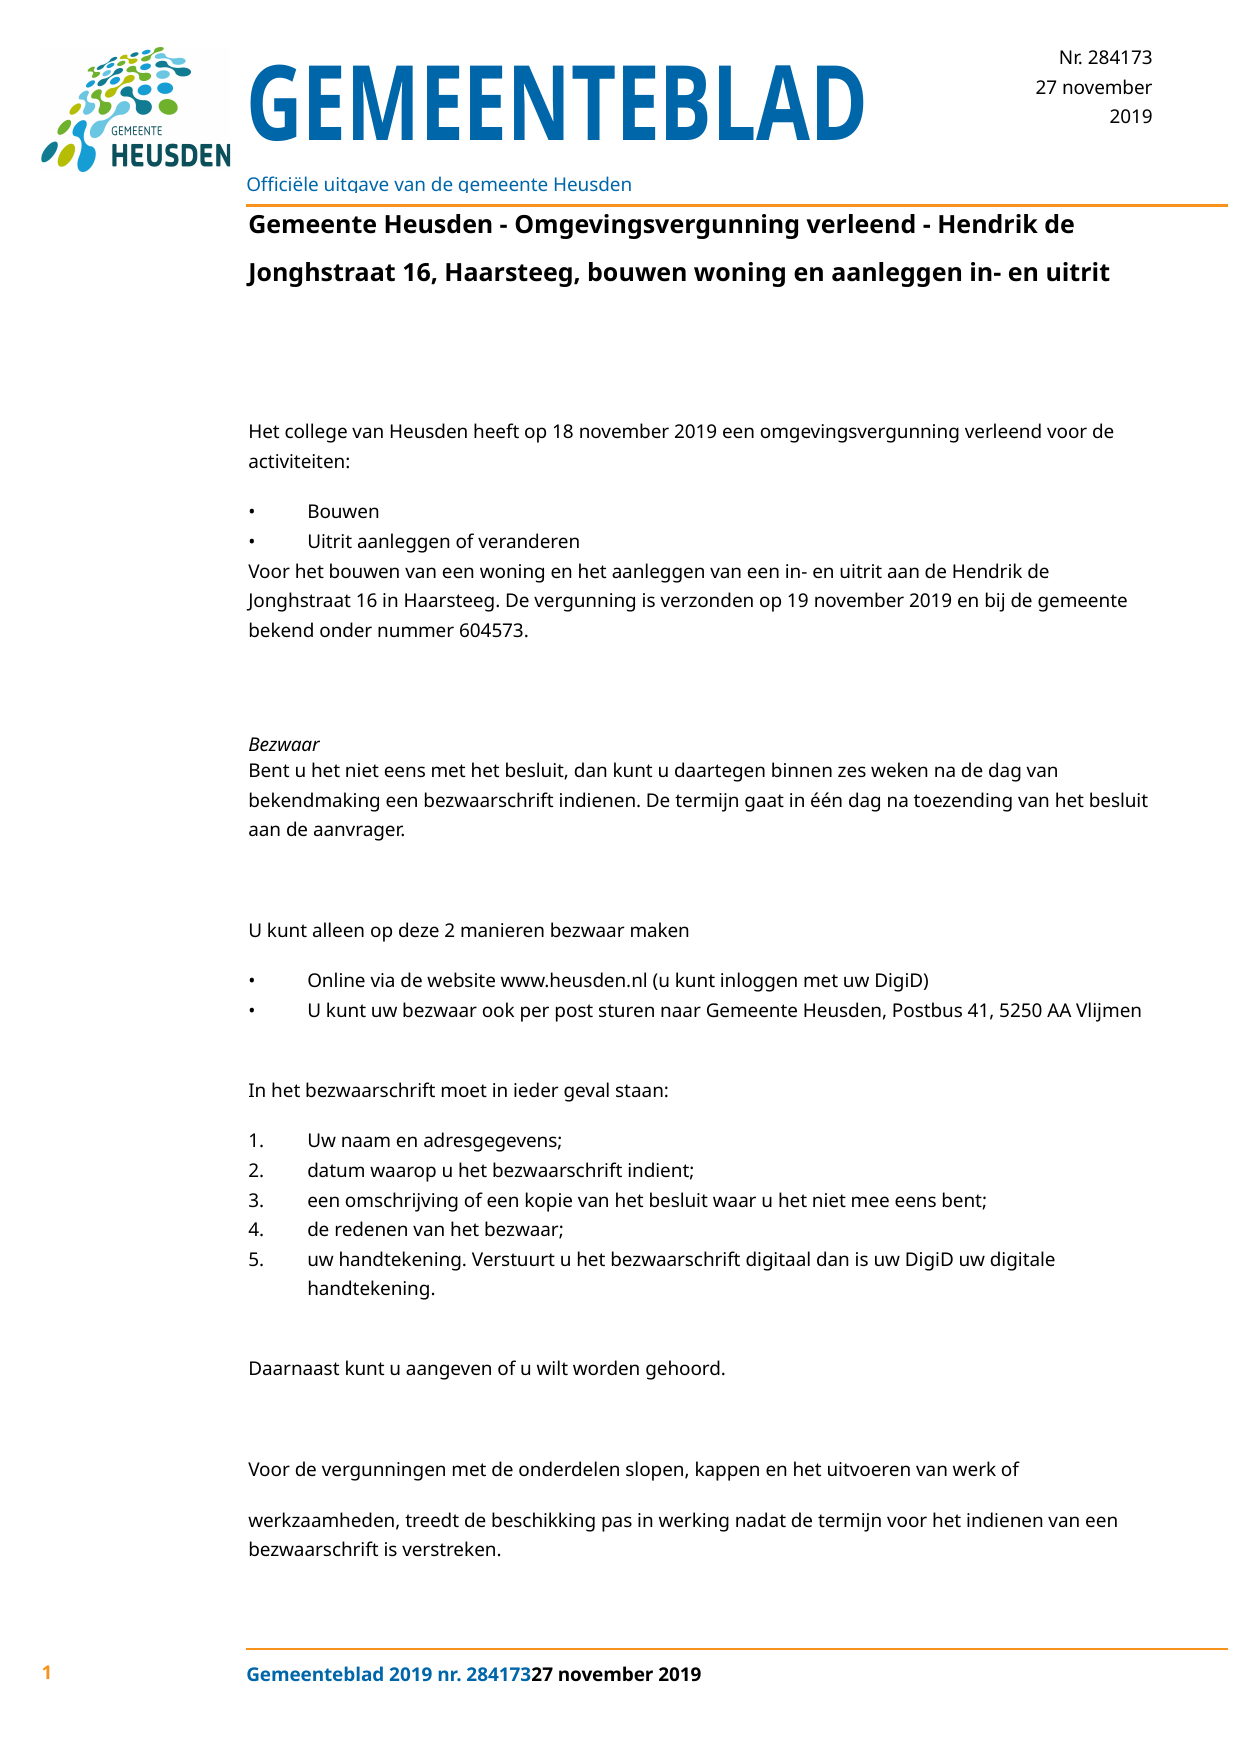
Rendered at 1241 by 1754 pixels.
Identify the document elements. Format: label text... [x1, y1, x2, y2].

list uw handtekening. Verstuurt u het bezwaarschrift digitaal dan is uw DigiD uw digitale handtekening. [248, 1246, 1152, 1301]
list Uw naam en adresgegevens; [248, 1128, 1152, 1153]
picture [41, 47, 231, 172]
text Bent u het niet eens met het besluit, dan kunt u daartegen binnen zes weken na de dag van bekendmaking een bezwaarschrift indienen. De termijn gaat in één dag na toezending van het besluit aan de aanvrager. [248, 757, 1152, 842]
text Voor het bouwen van een woning en het aanleggen van een in- en uitrit aan de Hendrik de Jonghstraat 16 in Haarsteeg. De vergunning is verzonden op 19 november 2019 en bij de gemeente bekend onder nummer 604573. [248, 558, 1152, 643]
text In het bezwaarschrift moet in ieder geval staan: [248, 1077, 1152, 1103]
text Daarnaast kunt u aangeven of u wilt worden gehoord. [248, 1356, 1152, 1381]
text U kunt alleen op deze 2 manieren bezwaar maken [248, 917, 1152, 943]
list Online via de website www.heusden.nl (u kunt inloggen met uw DigiD) [248, 968, 1152, 993]
text Het college van Heusden heeft op 18 november 2019 een omgevingsvergunning verleend voor de activiteiten: [248, 419, 1152, 474]
list Bouwen [248, 499, 1152, 524]
text Bezwaar [248, 731, 1152, 757]
list Uitrit aanleggen of veranderen [248, 528, 1152, 554]
text werkzaamheden, treedt de beschikking pas in werking nadat de termijn voor het indienen van een bezwaarschrift is verstreken. [248, 1507, 1152, 1562]
list de redenen van het bezwaar; [248, 1216, 1152, 1242]
text Voor de vergunningen met de onderdelen slopen, kappen en het uitvoeren van werk of [248, 1456, 1152, 1482]
list datum waarop u het bezwaarschrift indient; [248, 1157, 1152, 1183]
list U kunt uw bezwaar ook per post sturen naar Gemeente Heusden, Postbus 41, 5250 AA Vlijmen [248, 997, 1152, 1023]
list een omschrijving of een kopie van het besluit waar u het niet mee eens bent; [248, 1187, 1152, 1212]
text Gemeente Heusden - Omgevingsvergunning verleend - Hendrik de Jonghstraat 16, Haarsteeg, bouwen woning en aanleggen in- en uitrit [248, 207, 1152, 288]
